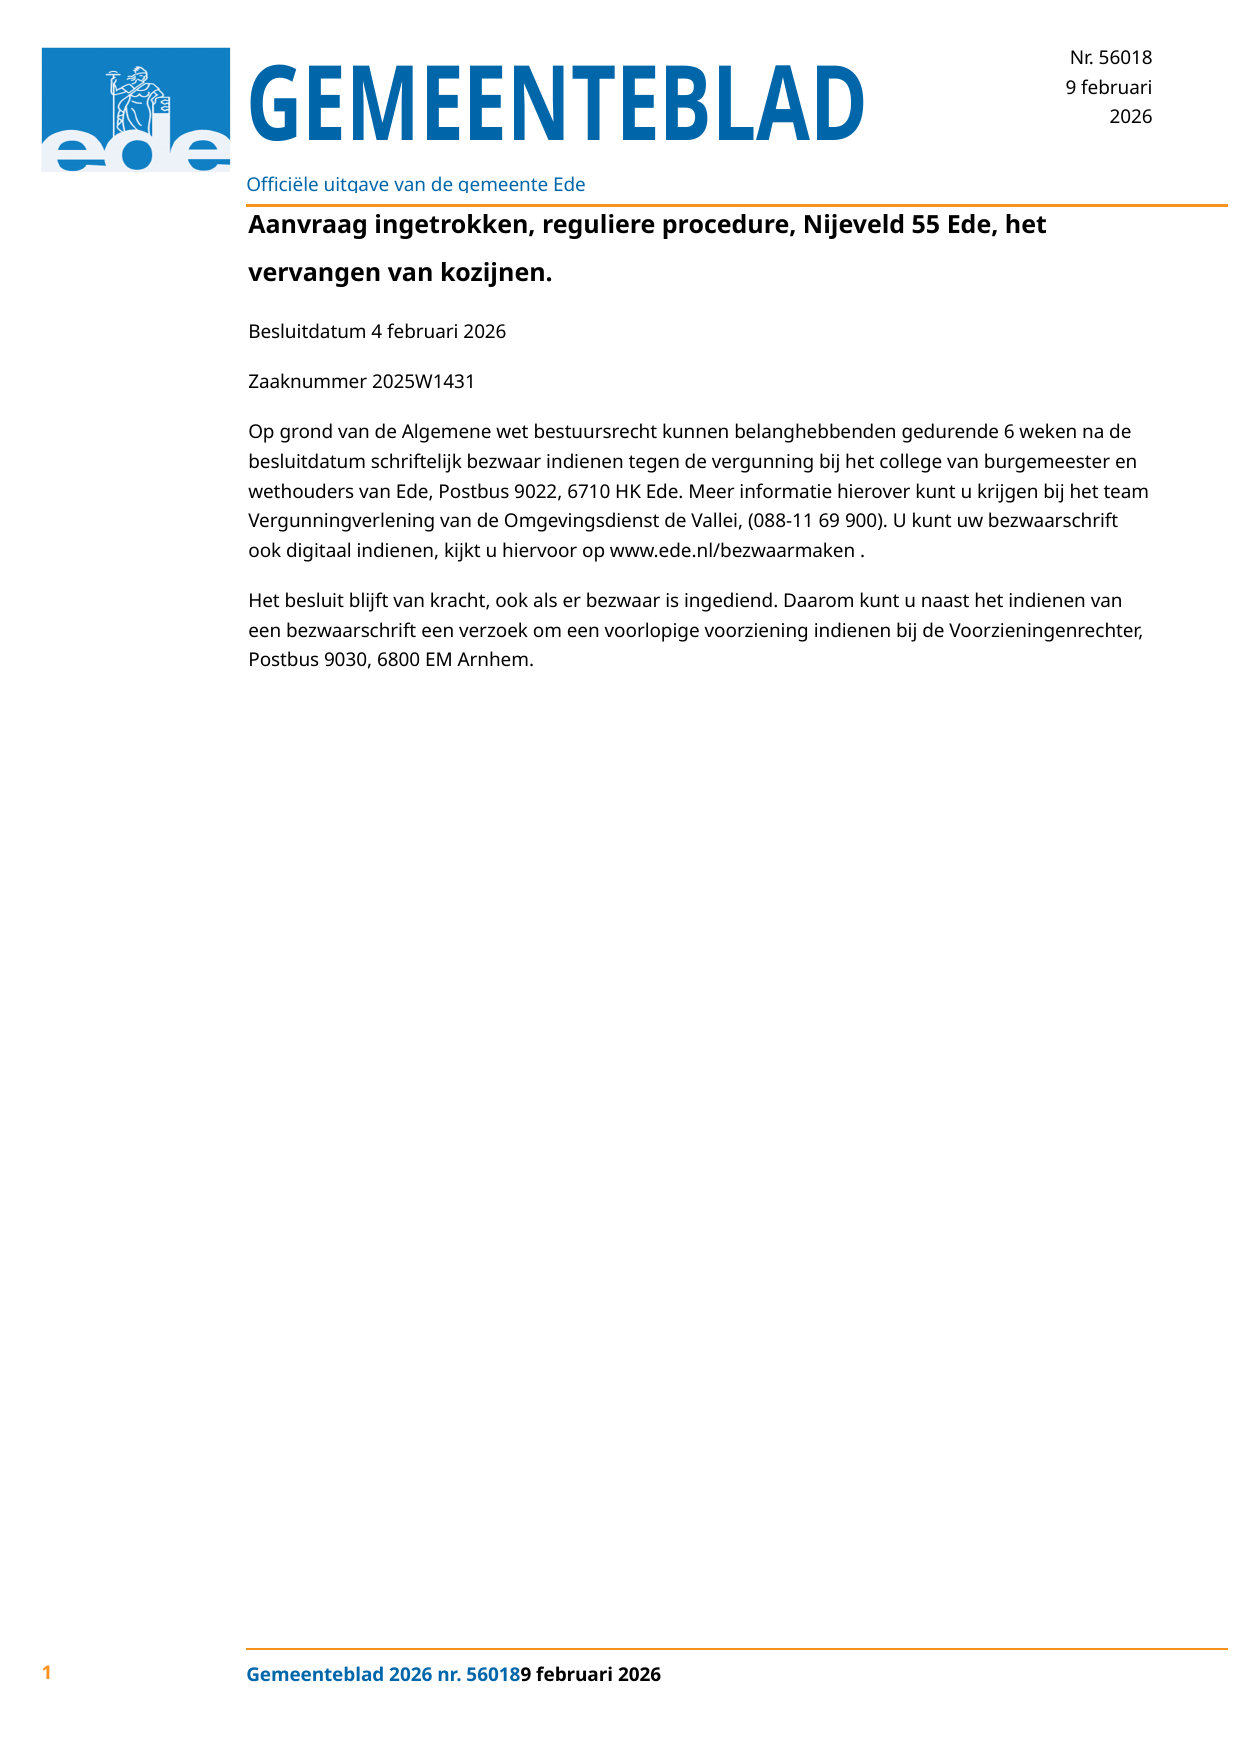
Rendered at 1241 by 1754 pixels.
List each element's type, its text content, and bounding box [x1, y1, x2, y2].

text Het besluit blijft van kracht, ook als er bezwaar is ingediend. Daarom kunt u naast het indienen van een bezwaarschrift een verzoek om een voorlopige voorziening indienen bij de Voorzieningenrechter, Postbus 9030, 6800 EM Arnhem. [248, 587, 1152, 672]
picture [41, 47, 231, 172]
text Op grond van de Algemene wet bestuursrecht kunnen belanghebbenden gedurende 6 weken na de besluitdatum schriftelijk bezwaar indienen tegen de vergunning bij het college van burgemeester en wethouders van Ede, Postbus 9022, 6710 HK Ede. Meer informatie hierover kunt u krijgen bij het team Vergunningverlening van de Omgevingsdienst de Vallei, (088-11 69 900). U kunt uw bezwaarschrift ook digitaal indienen, kijkt u hiervoor op www.ede.nl/bezwaarmaken . [248, 419, 1152, 563]
text Besluitdatum 4 februari 2026 [248, 318, 1152, 344]
text Aanvraag ingetrokken, reguliere procedure, Nijeveld 55 Ede, het vervangen van kozijnen. [248, 207, 1152, 288]
text Zaaknummer 2025W1431 [248, 368, 1152, 394]
